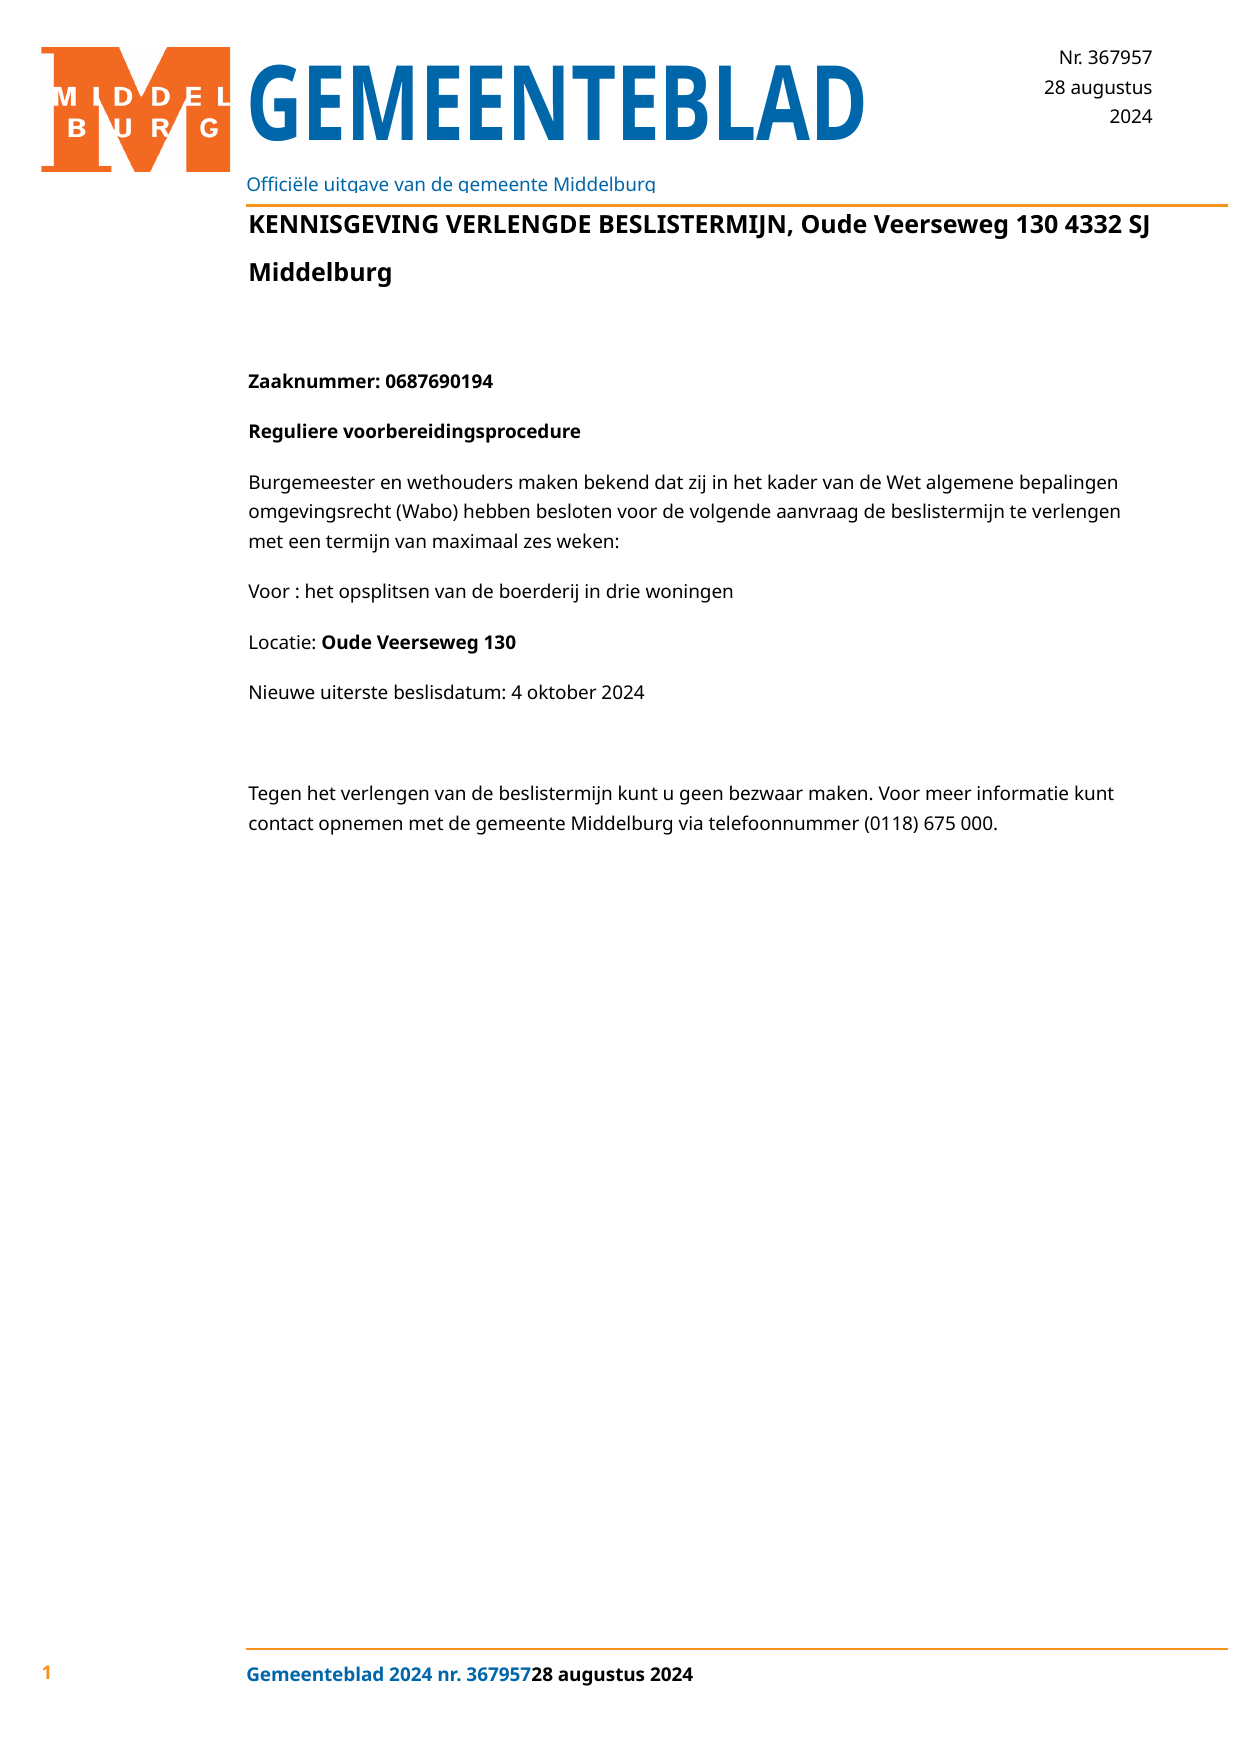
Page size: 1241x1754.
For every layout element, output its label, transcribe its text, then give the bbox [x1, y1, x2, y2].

text Burgemeester en wethouders maken bekend dat zij in het kader van de Wet algemene bepalingen omgevingsrecht (Wabo) hebben besloten voor de volgende aanvraag de beslistermijn te verlengen met een termijn van maximaal zes weken: [248, 469, 1152, 554]
text Reguliere voorbereidingsprocedure [248, 419, 1152, 444]
text Tegen het verlengen van de beslistermijn kunt u geen bezwaar maken. Voor meer informatie kunt contact opnemen met de gemeente Middelburg via telefoonnummer (0118) 675 000. [248, 780, 1152, 836]
text Zaaknummer: 0687690194 [248, 368, 1152, 394]
text Locatie: Oude Veerseweg 130 [248, 629, 1152, 655]
picture [41, 47, 231, 172]
text KENNISGEVING VERLENGDE BESLISTERMIJN, Oude Veerseweg 130 4332 SJ Middelburg [248, 207, 1152, 288]
text Voor : het opsplitsen van de boerderij in drie woningen [248, 579, 1152, 604]
text Nieuwe uiterste beslisdatum: 4 oktober 2024 [248, 679, 1152, 705]
